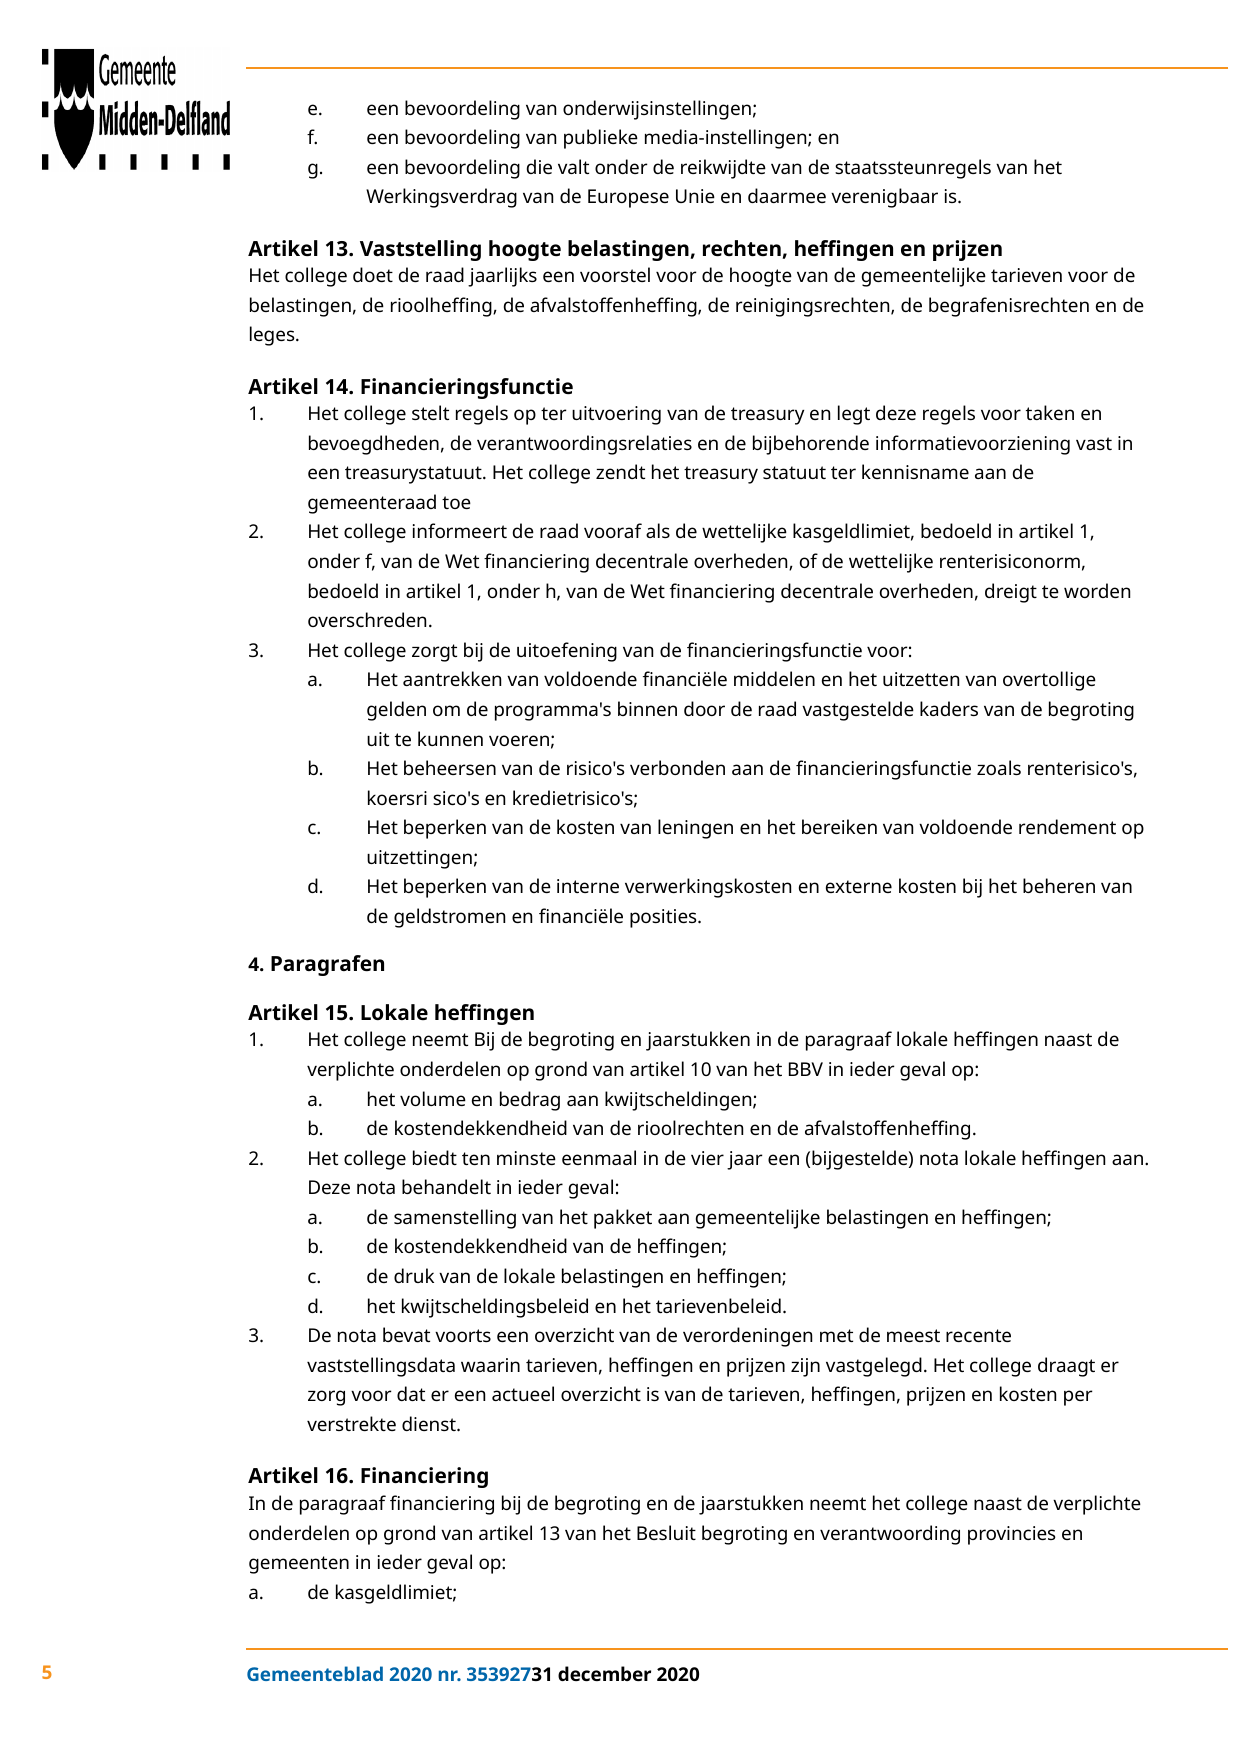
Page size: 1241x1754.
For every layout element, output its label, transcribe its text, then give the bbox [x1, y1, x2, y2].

text Artikel 13. Vaststelling hoogte belastingen, rechten, heffingen en prijzen [248, 234, 1152, 262]
picture [41, 47, 231, 172]
list Het college informeert de raad vooraf als de wettelijke kasgeldlimiet, bedoeld in artikel 1, onder f, van de Wet financiering decentrale overheden, of de wettelijke renterisiconorm, bedoeld in artikel 1, onder h, van de Wet financiering decentrale overheden, dreigt te worden overschreden. [248, 519, 1152, 633]
list de samenstelling van het pakket aan gemeentelijke belastingen en heffingen; [307, 1204, 1152, 1230]
list Het aantrekken van voldoende financiële middelen en het uitzetten van overtollige gelden om de programma's binnen door de raad vastgestelde kaders van de begroting uit te kunnen voeren; [307, 667, 1152, 752]
list Het college neemt Bij de begroting en jaarstukken in de paragraaf lokale heffingen naast de verplichte onderdelen op grond van artikel 10 van het BBV in ieder geval op: [248, 1027, 1152, 1082]
list De nota bevat voorts een overzicht van de verordeningen met de meest recente vaststellingsdata waarin tarieven, heffingen en prijzen zijn vastgelegd. Het college draagt er zorg voor dat er een actueel overzicht is van de tarieven, heffingen, prijzen en kosten per verstrekte dienst. [248, 1322, 1152, 1437]
list de kostendekkendheid van de rioolrechten en de afvalstoffenheffing. [307, 1115, 1152, 1141]
list de kasgeldlimiet; [248, 1579, 1152, 1604]
list een bevoordeling van publieke media-instellingen; en [307, 124, 1152, 150]
list Het college zorgt bij de uitoefening van de financieringsfunctie voor: [248, 637, 1152, 663]
text In de paragraaf financiering bij de begroting en de jaarstukken neemt het college naast de verplichte onderdelen op grond van artikel 13 van het Besluit begroting en verantwoording provincies en gemeenten in ieder geval op: [248, 1490, 1152, 1575]
list Het beheersen van de risico's verbonden aan de financieringsfunctie zoals renterisico's, koersri sico's en kredietrisico's; [307, 755, 1152, 811]
list Het college biedt ten minste eenmaal in de vier jaar een (bijgestelde) nota lokale heffingen aan. Deze nota behandelt in ieder geval: [248, 1145, 1152, 1200]
list Het beperken van de kosten van leningen en het bereiken van voldoende rendement op uitzettingen; [307, 814, 1152, 870]
list Het beperken van de interne verwerkingskosten en externe kosten bij het beheren van de geldstromen en financiële posities. [307, 874, 1152, 929]
text 4. Paragrafen [248, 949, 1152, 977]
list de druk van de lokale belastingen en heffingen; [307, 1263, 1152, 1289]
list Het college stelt regels op ter uitvoering van de treasury en legt deze regels voor taken en bevoegdheden, de verantwoordingsrelaties en de bijbehorende informatievoorziening vast in een treasurystatuut. Het college zendt het treasury statuut ter kennisname aan de gemeenteraad toe [248, 400, 1152, 515]
text Artikel 14. Financieringsfunctie [248, 372, 1152, 400]
list een bevoordeling van onderwijsinstellingen; [307, 95, 1152, 121]
list het volume en bedrag aan kwijtscheldingen; [307, 1086, 1152, 1112]
text Artikel 16. Financiering [248, 1462, 1152, 1490]
list een bevoordeling die valt onder de reikwijdte van de staatssteunregels van het Werkingsverdrag van de Europese Unie en daarmee verenigbaar is. [307, 154, 1152, 209]
text Artikel 15. Lokale heffingen [248, 998, 1152, 1027]
list het kwijtscheldingsbeleid en het tarievenbeleid. [307, 1293, 1152, 1319]
text Het college doet de raad jaarlijks een voorstel voor de hoogte van de gemeentelijke tarieven voor de belastingen, de rioolheffing, de afvalstoffenheffing, de reinigingsrechten, de begrafenisrechten en de leges. [248, 262, 1152, 347]
list de kostendekkendheid van de heffingen; [307, 1234, 1152, 1259]
